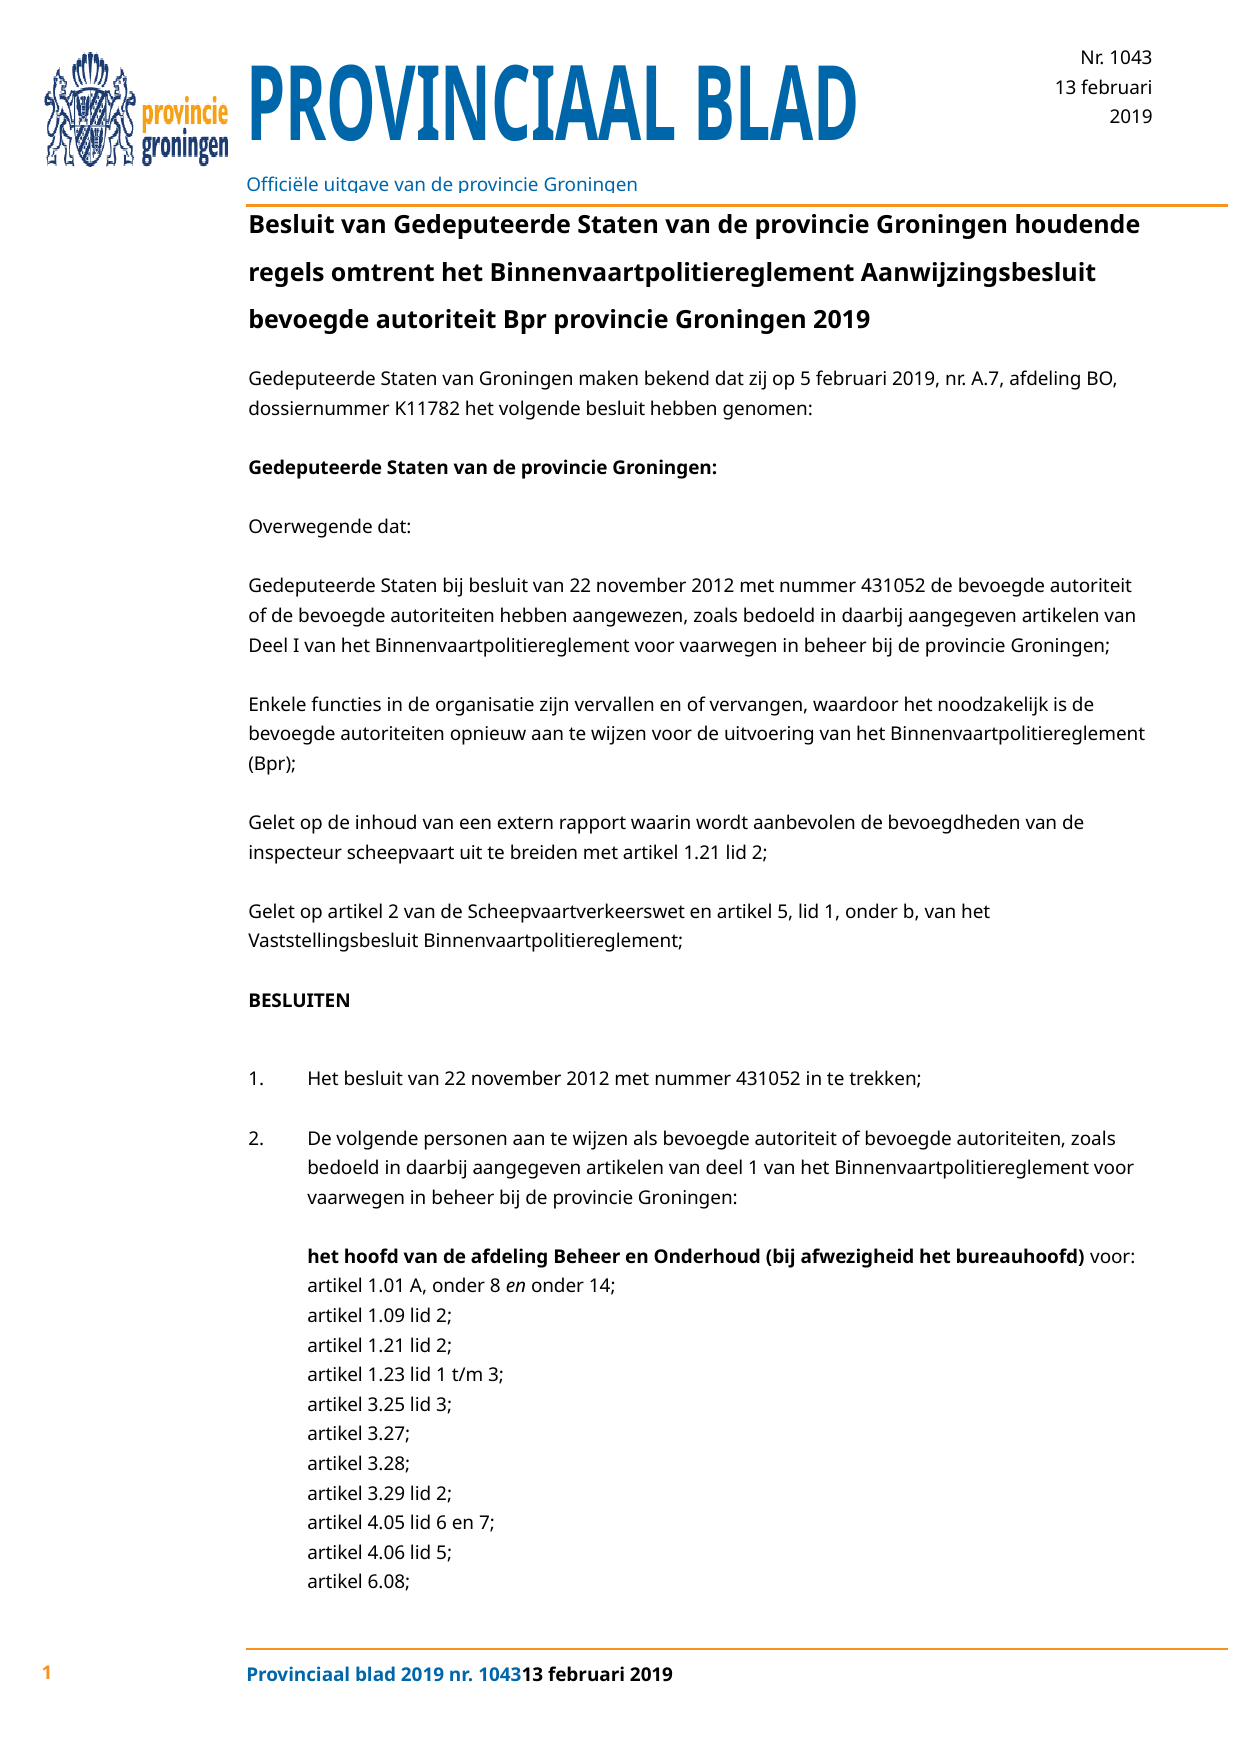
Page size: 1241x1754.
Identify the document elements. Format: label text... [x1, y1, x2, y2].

list artikel 3.28; [248, 1450, 1152, 1476]
list artikel 3.27; [248, 1421, 1152, 1446]
list artikel 3.25 lid 3; [248, 1391, 1152, 1417]
text Gedeputeerde Staten bij besluit van 22 november 2012 met nummer 431052 de bevoegde autoriteit of de bevoegde autoriteiten hebben aangewezen, zoals bedoeld in daarbij aangegeven artikelen van Deel I van het Binnenvaartpolitiereglement voor vaarwegen in beheer bij de provincie Groningen; [248, 573, 1152, 657]
list artikel 3.29 lid 2; [248, 1480, 1152, 1506]
text BESLUITEN [248, 987, 1152, 1012]
list artikel 1.01 A, onder 8 en onder 14; [248, 1273, 1152, 1298]
text Gedeputeerde Staten van Groningen maken bekend dat zij op 5 februari 2019, nr. A.7, afdeling BO, dossiernummer K11782 het volgende besluit hebben genomen: [248, 366, 1152, 421]
text Overwegende dat: [248, 513, 1152, 539]
list artikel 1.23 lid 1 t/m 3; [248, 1361, 1152, 1387]
text Enkele functies in de organisatie zijn vervallen en of vervangen, waardoor het noodzakelijk is de bevoegde autoriteiten opnieuw aan te wijzen voor de uitvoering van het Binnenvaartpolitiereglement (Bpr); [248, 691, 1152, 776]
text Gelet op de inhoud van een extern rapport waarin wordt aanbevolen de bevoegdheden van de inspecteur scheepvaart uit te breiden met artikel 1.21 lid 2; [248, 809, 1152, 864]
list De volgende personen aan te wijzen als bevoegde autoriteit of bevoegde autoriteiten, zoals bedoeld in daarbij aangegeven artikelen van deel 1 van het Binnenvaartpolitiereglement voor vaarwegen in beheer bij de provincie Groningen: [248, 1125, 1152, 1210]
text Gelet op artikel 2 van de Scheepvaartverkeerswet en artikel 5, lid 1, onder b, van het Vaststellingsbesluit Binnenvaartpolitiereglement; [248, 898, 1152, 953]
list artikel 4.05 lid 6 en 7; [248, 1509, 1152, 1535]
list Het besluit van 22 november 2012 met nummer 431052 in te trekken; [248, 1066, 1152, 1091]
text Besluit van Gedeputeerde Staten van de provincie Groningen houdende regels omtrent het Binnenvaartpolitiereglement Aanwijzingsbesluit bevoegde autoriteit Bpr provincie Groningen 2019 [248, 207, 1152, 336]
list het hoofd van de afdeling Beheer en Onderhoud (bij afwezigheid het bureauhoofd) voor: [248, 1243, 1152, 1269]
list artikel 1.21 lid 2; [248, 1332, 1152, 1358]
text Gedeputeerde Staten van de provincie Groningen: [248, 454, 1152, 480]
list artikel 6.08; [248, 1568, 1152, 1594]
picture [41, 47, 231, 172]
list artikel 4.06 lid 5; [248, 1539, 1152, 1565]
list artikel 1.09 lid 2; [248, 1302, 1152, 1328]
